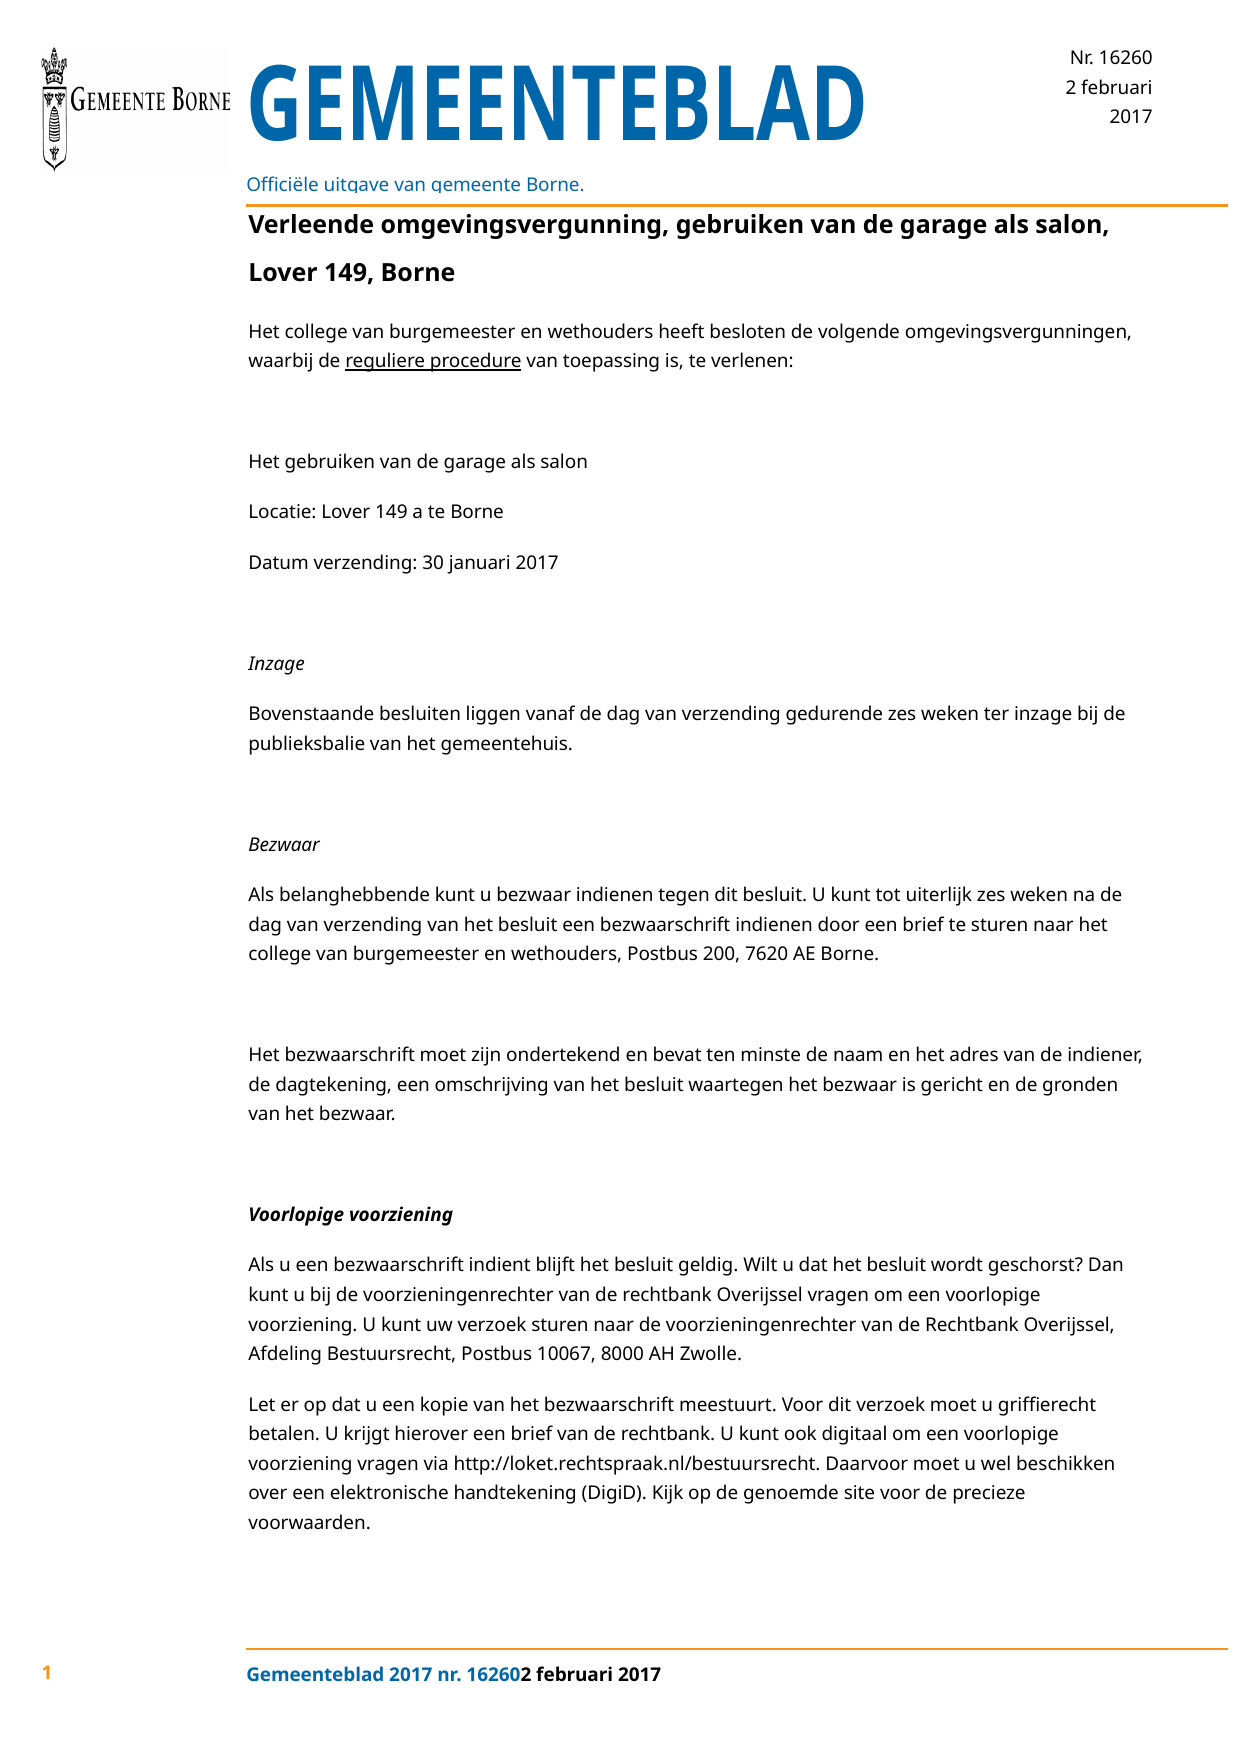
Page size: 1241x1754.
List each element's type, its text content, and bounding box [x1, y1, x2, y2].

text Locatie: Lover 149 a te Borne [248, 499, 1152, 524]
text Datum verzending: 30 januari 2017 [248, 549, 1152, 575]
text Bezwaar [248, 831, 1152, 857]
text Als u een bezwaarschrift indient blijft het besluit geldig. Wilt u dat het besluit wordt geschorst? Dan kunt u bij de voorzieningenrechter van de rechtbank Overijssel vragen om een voorlopige voorziening. U kunt uw verzoek sturen naar de voorzieningenrechter van de Rechtbank Overijssel, Afdeling Bestuursrecht, Postbus 10067, 8000 AH Zwolle. [248, 1252, 1152, 1366]
text Verleende omgevingsvergunning, gebruiken van de garage als salon, Lover 149, Borne [248, 207, 1152, 288]
picture [41, 47, 231, 172]
text Bovenstaande besluiten liggen vanaf de dag van verzending gedurende zes weken ter inzage bij de publieksbalie van het gemeentehuis. [248, 700, 1152, 756]
text Het gebruiken van de garage als salon [248, 448, 1152, 474]
text Voorlopige voorziening [248, 1201, 1152, 1227]
text Als belanghebbende kunt u bezwaar indienen tegen dit besluit. U kunt tot uiterlijk zes weken na de dag van verzending van het besluit een bezwaarschrift indienen door een brief te sturen naar het college van burgemeester en wethouders, Postbus 200, 7620 AE Borne. [248, 881, 1152, 966]
text Let er op dat u een kopie van het bezwaarschrift meestuurt. Voor dit verzoek moet u griffierecht betalen. U krijgt hierover een brief van de rechtbank. U kunt ook digitaal om een voorlopige voorziening vragen via http://loket.rechtspraak.nl/bestuursrecht. Daarvoor moet u wel beschikken over een elektronische handtekening (DigiD). Kijk op de genoemde site voor de precieze voorwaarden. [248, 1391, 1152, 1535]
text Het bezwaarschrift moet zijn ondertekend en bevat ten minste de naam en het adres van de indiener, de dagtekening, een omschrijving van het besluit waartegen het bezwaar is gericht en de gronden van het bezwaar. [248, 1041, 1152, 1126]
text Inzage [248, 650, 1152, 676]
text Het college van burgemeester en wethouders heeft besloten de volgende omgevingsvergunningen, waarbij de reguliere procedure van toepassing is, te verlenen: [248, 318, 1152, 373]
